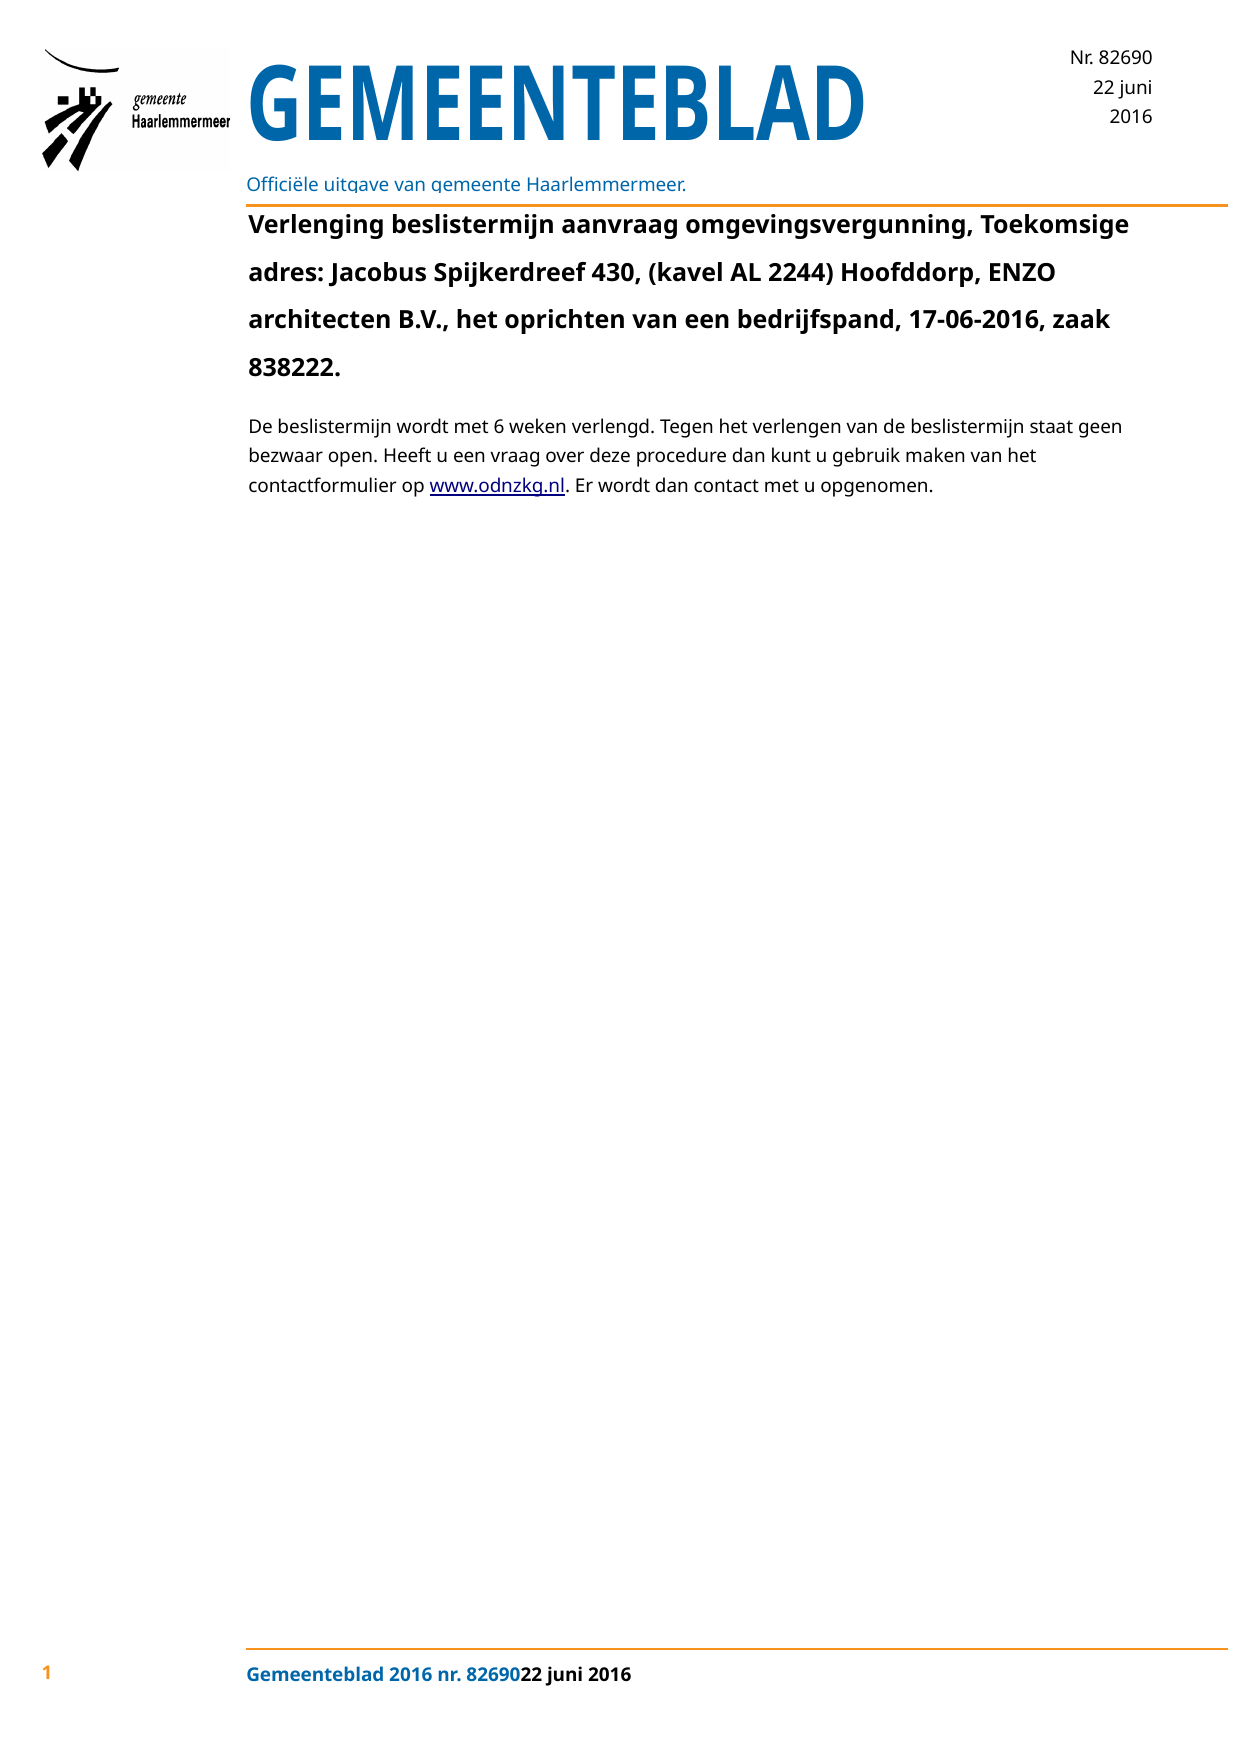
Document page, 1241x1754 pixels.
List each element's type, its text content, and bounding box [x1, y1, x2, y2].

text Verlenging beslistermijn aanvraag omgevingsvergunning, Toekomsige adres: Jacobus Spijkerdreef 430, (kavel AL 2244) Hoofddorp, ENZO architecten B.V., het oprichten van een bedrijfspand, 17-06-2016, zaak 838222. [248, 207, 1152, 384]
picture [41, 47, 231, 172]
text De beslistermijn wordt met 6 weken verlengd. Tegen het verlengen van de beslistermijn staat geen bezwaar open. Heeft u een vraag over deze procedure dan kunt u gebruik maken van het contactformulier op www.odnzkg.nl. Er wordt dan contact met u opgenomen. [248, 413, 1152, 498]
